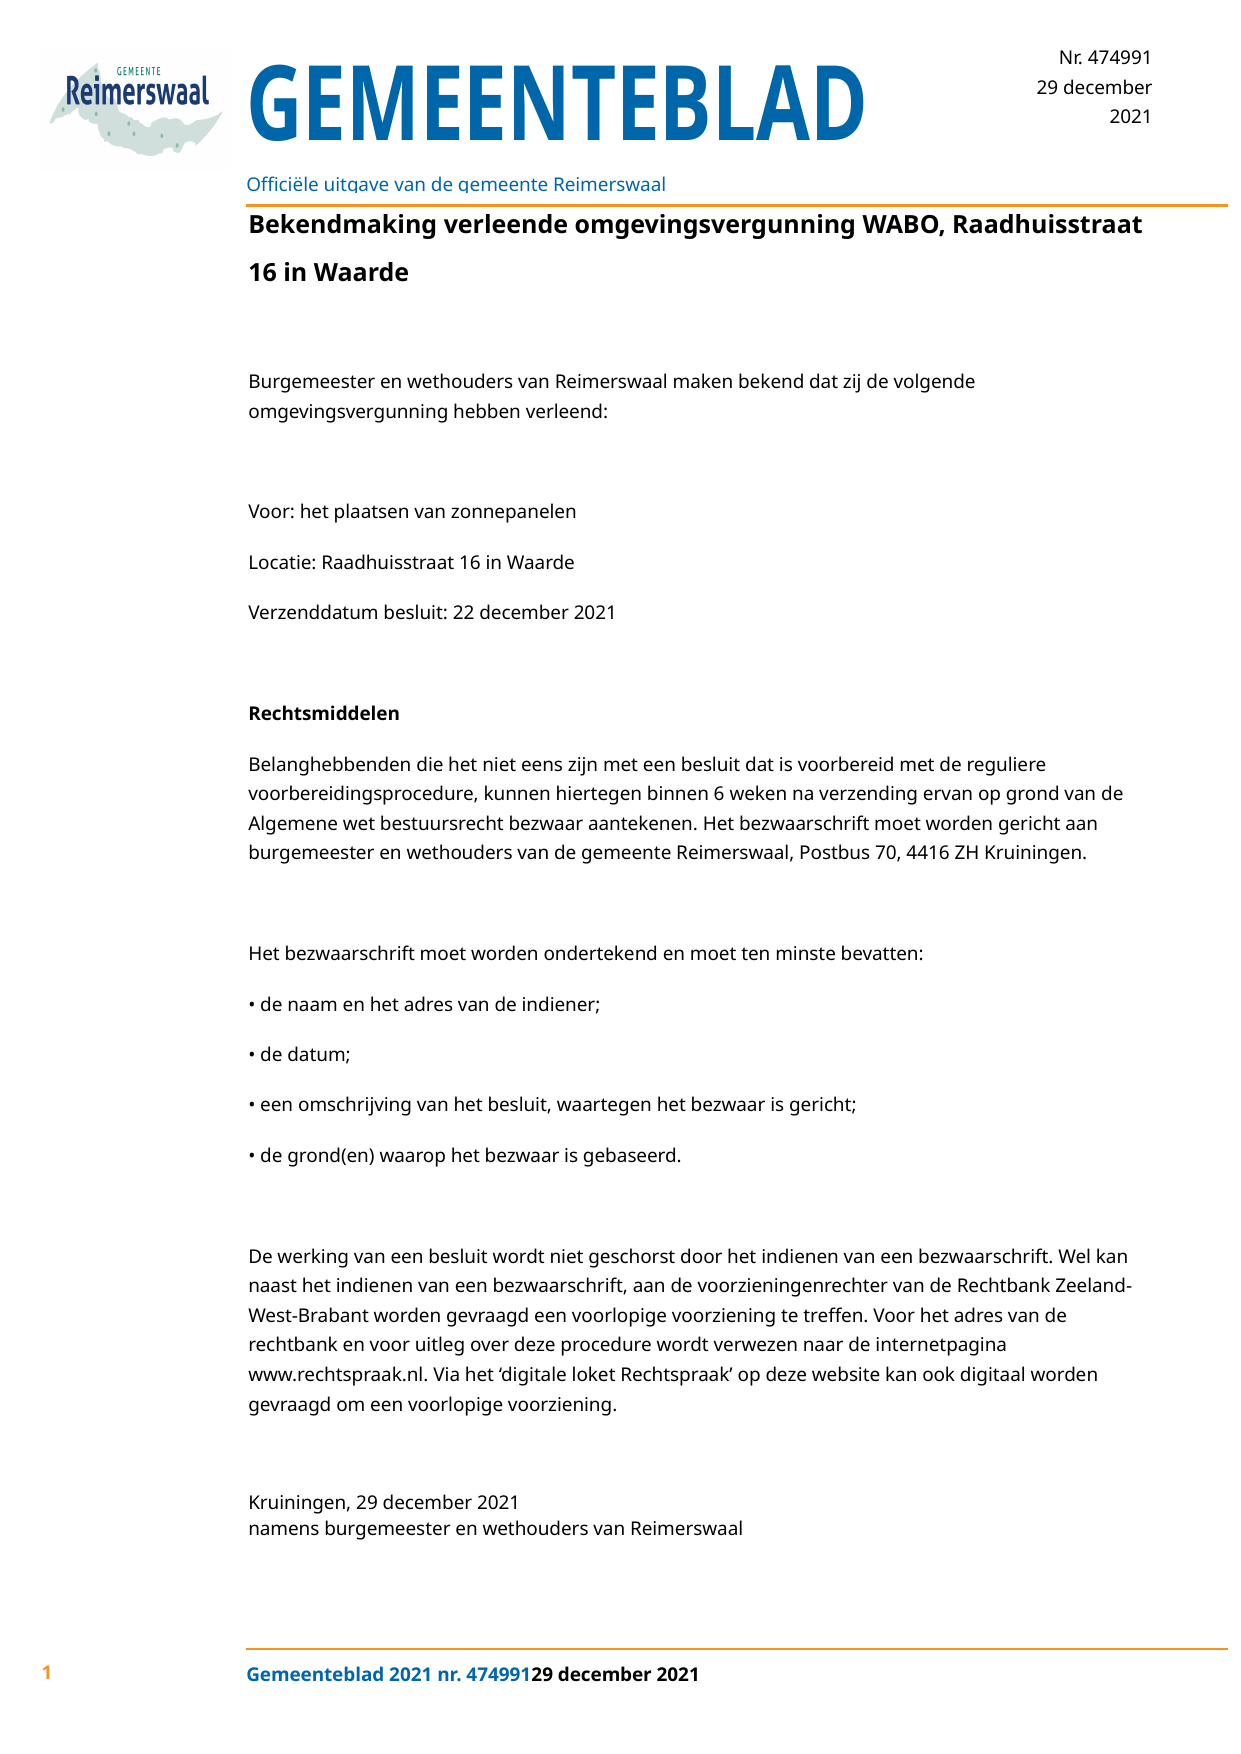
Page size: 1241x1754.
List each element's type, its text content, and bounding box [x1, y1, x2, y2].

text Het bezwaarschrift moet worden ondertekend en moet ten minste bevatten: [248, 940, 1152, 966]
text • de datum; [248, 1041, 1152, 1067]
text Verzenddatum besluit: 22 december 2021 [248, 599, 1152, 625]
text • de grond(en) waarop het bezwaar is gebaseerd. [248, 1142, 1152, 1168]
text Bekendmaking verleende omgevingsvergunning WABO, Raadhuisstraat 16 in Waarde [248, 207, 1152, 288]
text Kruiningen, 29 december 2021 [248, 1489, 1152, 1515]
text Burgemeester en wethouders van Reimerswaal maken bekend dat zij de volgende omgevingsvergunning hebben verleend: [248, 368, 1152, 424]
text Voor: het plaatsen van zonnepanelen [248, 499, 1152, 524]
text • een omschrijving van het besluit, waartegen het bezwaar is gericht; [248, 1092, 1152, 1117]
picture [41, 47, 231, 172]
text • de naam en het adres van de indiener; [248, 991, 1152, 1017]
text namens burgemeester en wethouders van Reimerswaal [248, 1515, 1152, 1541]
text Locatie: Raadhuisstraat 16 in Waarde [248, 549, 1152, 575]
text Belanghebbenden die het niet eens zijn met een besluit dat is voorbereid met de reguliere voorbereidingsprocedure, kunnen hiertegen binnen 6 weken na verzending ervan op grond van de Algemene wet bestuursrecht bezwaar aantekenen. Het bezwaarschrift moet worden gericht aan burgemeester en wethouders van de gemeente Reimerswaal, Postbus 70, 4416 ZH Kruiningen. [248, 751, 1152, 865]
text Rechtsmiddelen [248, 700, 1152, 726]
text De werking van een besluit wordt niet geschorst door het indienen van een bezwaarschrift. Wel kan naast het indienen van een bezwaarschrift, aan de voorzieningenrechter van de Rechtbank Zeeland-West-Brabant worden gevraagd een voorlopige voorziening te treffen. Voor het adres van de rechtbank en voor uitleg over deze procedure wordt verwezen naar de internetpagina www.rechtspraak.nl. Via het ‘digitale loket Rechtspraak’ op deze website kan ook digitaal worden gevraagd om een voorlopige voorziening. [248, 1243, 1152, 1417]
